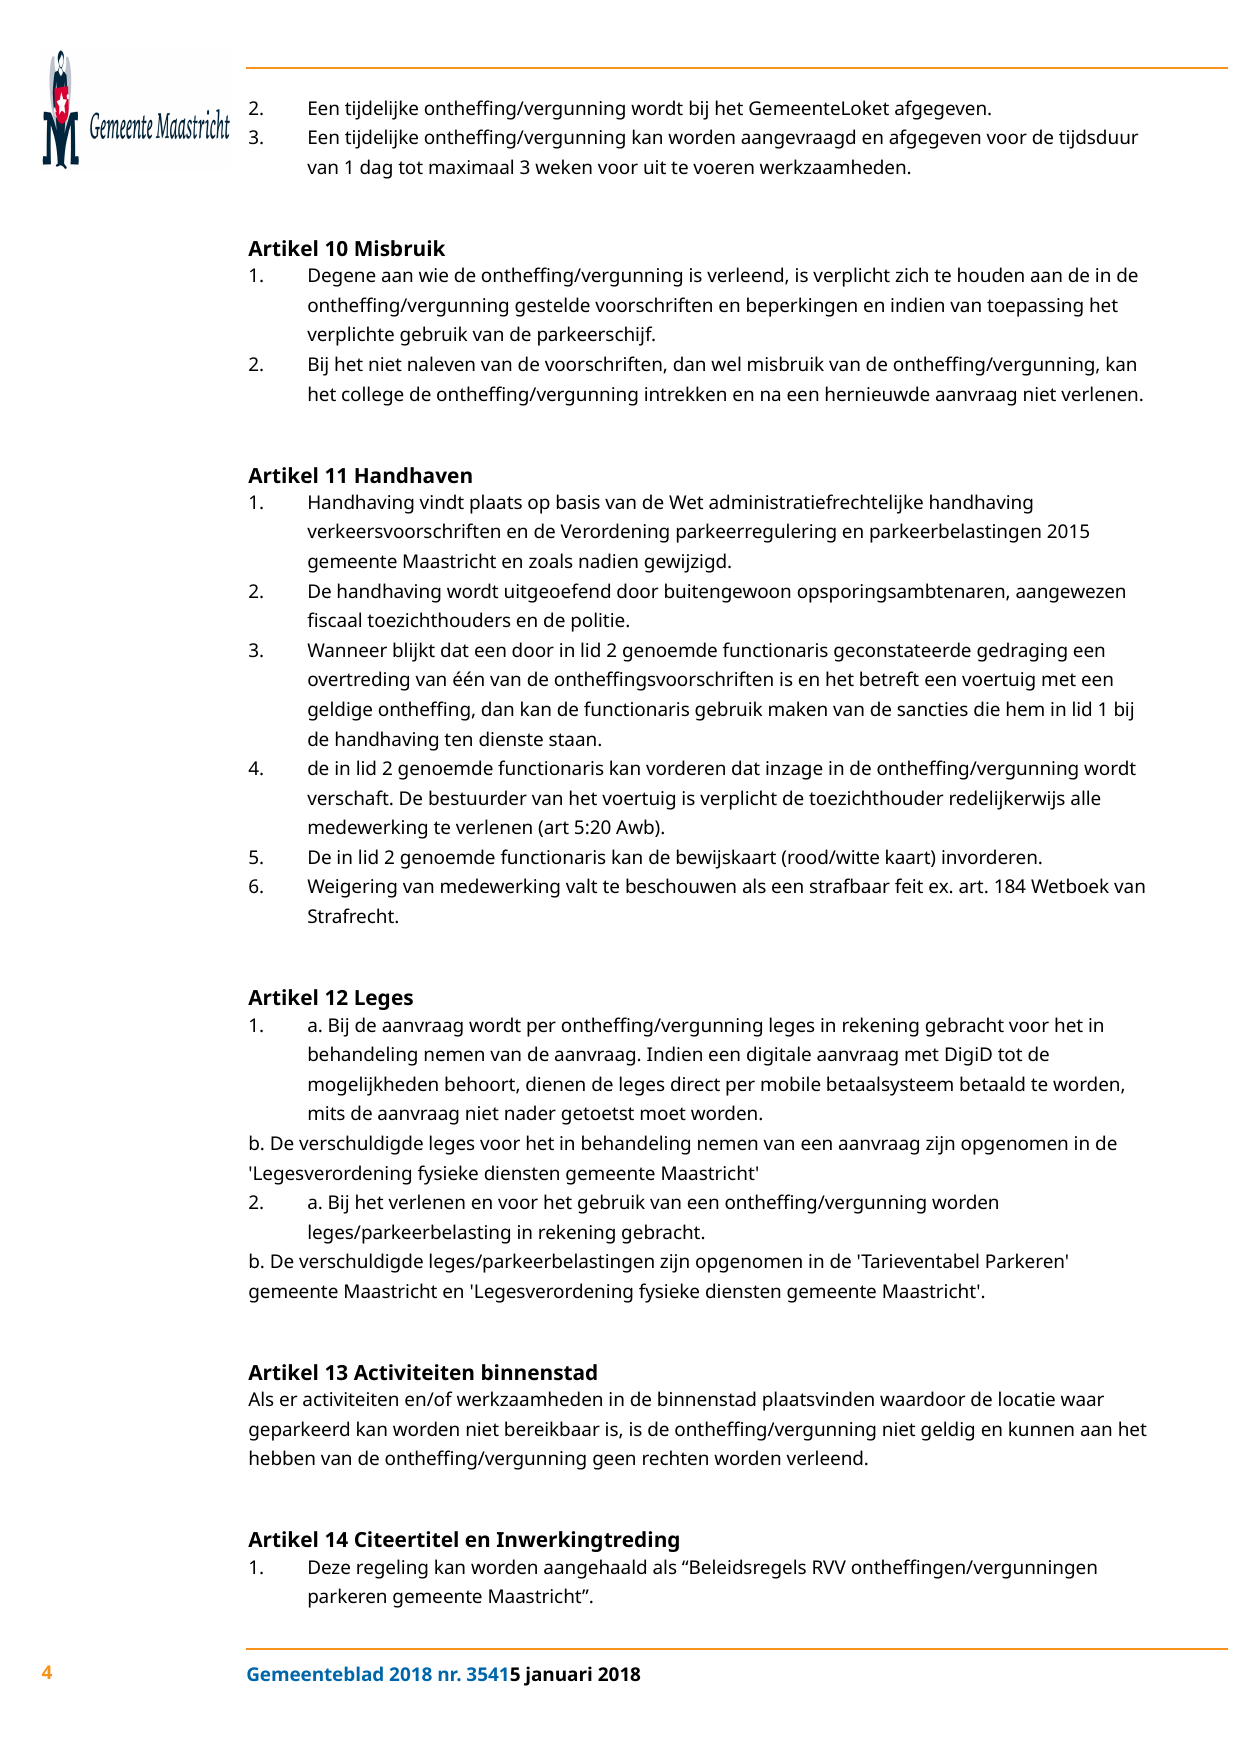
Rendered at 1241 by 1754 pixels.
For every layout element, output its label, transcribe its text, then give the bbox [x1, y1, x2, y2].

list Wanneer blijkt dat een door in lid 2 genoemde functionaris geconstateerde gedraging een overtreding van één van de ontheffingsvoorschriften is en het betreft een voertuig met een geldige ontheffing, dan kan de functionaris gebruik maken van de sancties die hem in lid 1 bij de handhaving ten dienste staan. [248, 637, 1152, 752]
text Als er activiteiten en/of werkzaamheden in de binnenstad plaatsvinden waardoor de locatie waar geparkeerd kan worden niet bereikbaar is, is de ontheffing/vergunning niet geldig en kunnen aan het hebben van de ontheffing/vergunning geen rechten worden verleend. [248, 1386, 1152, 1471]
list Een tijdelijke ontheffing/vergunning kan worden aangevraagd en afgegeven voor de tijdsduur van 1 dag tot maximaal 3 weken voor uit te voeren werkzaamheden. [248, 124, 1152, 180]
list Degene aan wie de ontheffing/vergunning is verleend, is verplicht zich te houden aan de in de ontheffing/vergunning gestelde voorschriften en beperkingen en indien van toepassing het verplichte gebruik van de parkeerschijf. [248, 262, 1152, 347]
picture [41, 47, 231, 172]
list a. Bij de aanvraag wordt per ontheffing/vergunning leges in rekening gebracht voor het in behandeling nemen van de aanvraag. Indien een digitale aanvraag met DigiD tot de mogelijkheden behoort, dienen de leges direct per mobile betaalsysteem betaald te worden, mits de aanvraag niet nader getoetst moet worden. [248, 1012, 1152, 1126]
text b. De verschuldigde leges/parkeerbelastingen zijn opgenomen in de 'Tarieventabel Parkeren' gemeente Maastricht en 'Legesverordening fysieke diensten gemeente Maastricht'. [248, 1248, 1152, 1304]
list De handhaving wordt uitgeoefend door buitengewoon opsporingsambtenaren, aangewezen fiscaal toezichthouders en de politie. [248, 578, 1152, 633]
list Weigering van medewerking valt te beschouwen als een strafbaar feit ex. art. 184 Wetboek van Strafrecht. [248, 874, 1152, 929]
list de in lid 2 genoemde functionaris kan vorderen dat inzage in de ontheffing/vergunning wordt verschaft. De bestuurder van het voertuig is verplicht de toezichthouder redelijkerwijs alle medewerking te verlenen (art 5:20 Awb). [248, 755, 1152, 840]
list a. Bij het verlenen en voor het gebruik van een ontheffing/vergunning worden leges/parkeerbelasting in rekening gebracht. [248, 1189, 1152, 1244]
list De in lid 2 genoemde functionaris kan de bewijskaart (rood/witte kaart) invorderen. [248, 844, 1152, 870]
text Artikel 10 Misbruik [248, 234, 1152, 262]
text Artikel 12 Leges [248, 983, 1152, 1012]
list Handhaving vindt plaats op basis van de Wet administratiefrechtelijke handhaving verkeersvoorschriften en de Verordening parkeerregulering en parkeerbelastingen 2015 gemeente Maastricht en zoals nadien gewijzigd. [248, 489, 1152, 574]
text b. De verschuldigde leges voor het in behandeling nemen van een aanvraag zijn opgenomen in de 'Legesverordening fysieke diensten gemeente Maastricht' [248, 1130, 1152, 1185]
list Bij het niet naleven van de voorschriften, dan wel misbruik van de ontheffing/vergunning, kan het college de ontheffing/vergunning intrekken en na een hernieuwde aanvraag niet verlenen. [248, 351, 1152, 406]
list Deze regeling kan worden aangehaald als “Beleidsregels RVV ontheffingen/vergunningen parkeren gemeente Maastricht”. [248, 1554, 1152, 1609]
text Artikel 13 Activiteiten binnenstad [248, 1358, 1152, 1386]
text Artikel 11 Handhaven [248, 461, 1152, 489]
text Artikel 14 Citeertitel en Inwerkingtreding [248, 1526, 1152, 1554]
list Een tijdelijke ontheffing/vergunning wordt bij het GemeenteLoket afgegeven. [248, 95, 1152, 121]
